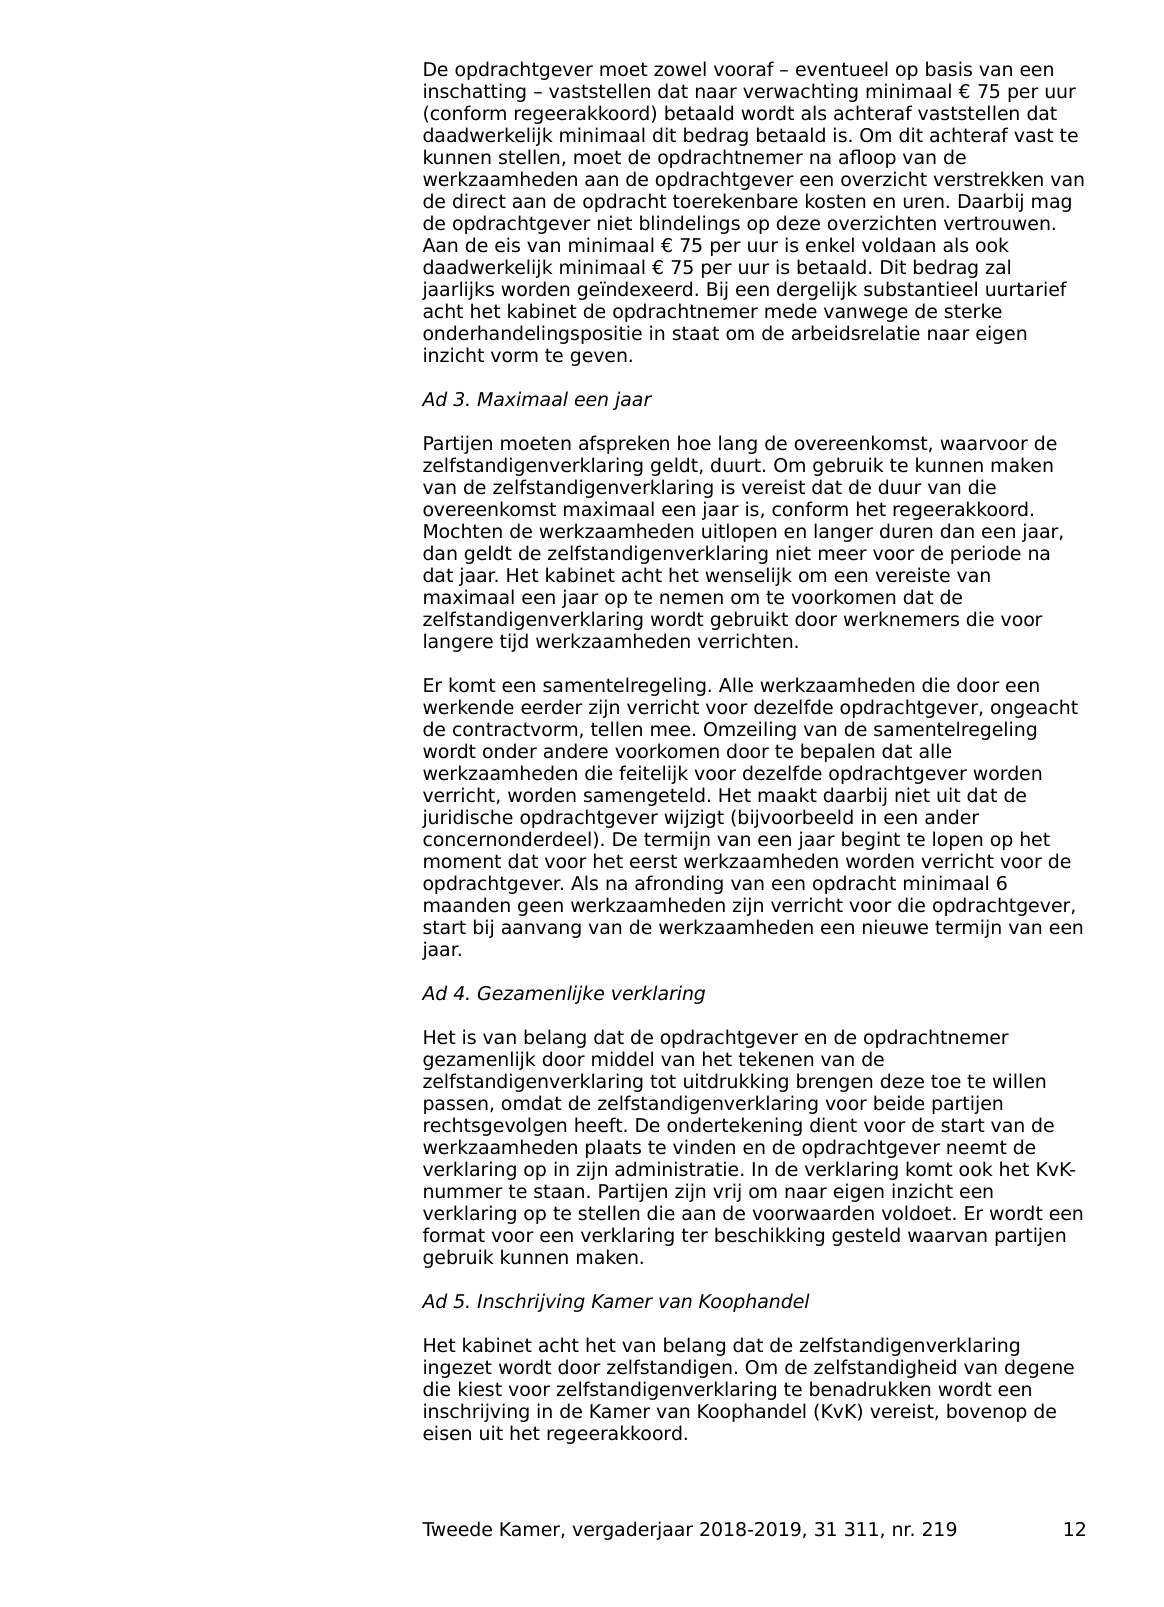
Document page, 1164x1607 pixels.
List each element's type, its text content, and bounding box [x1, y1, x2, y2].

text Het kabinet acht het van belang dat de zelfstandigenverklaring ingezet wordt door zelfstandigen. Om de zelfstandigheid van degene die kiest voor zelfstandigenverklaring te benadrukken wordt een inschrijving in de Kamer van Koophandel (KvK) vereist, bovenop de eisen uit het regeerakkoord. [422, 1335, 1087, 1445]
text Het is van belang dat de opdrachtgever en de opdrachtnemer gezamenlijk door middel van het tekenen van de zelfstandigenverklaring tot uitdrukking brengen deze toe te willen passen, omdat de zelfstandigenverklaring voor beide partijen rechtsgevolgen heeft. De ondertekening dient voor de start van de werkzaamheden plaats te vinden en de opdrachtgever neemt de verklaring op in zijn administratie. In de verklaring komt ook het KvK-nummer te staan. Partijen zijn vrij om naar eigen inzicht een verklaring op te stellen die aan de voorwaarden voldoet. Er wordt een format voor een verklaring ter beschikking gesteld waarvan partijen gebruik kunnen maken. [422, 1027, 1087, 1269]
text Partijen moeten afspreken hoe lang de overeenkomst, waarvoor de zelfstandigenverklaring geldt, duurt. Om gebruik te kunnen maken van de zelfstandigenverklaring is vereist dat de duur van die overeenkomst maximaal een jaar is, conform het regeerakkoord. Mochten de werkzaamheden uitlopen en langer duren dan een jaar, dan geldt de zelfstandigenverklaring niet meer voor de periode na dat jaar. Het kabinet acht het wenselijk om een vereiste van maximaal een jaar op te nemen om te voorkomen dat de zelfstandigenverklaring wordt gebruikt door werknemers die voor langere tijd werkzaamheden verrichten. [422, 433, 1087, 653]
text De opdrachtgever moet zowel vooraf – eventueel op basis van een inschatting – vaststellen dat naar verwachting minimaal € 75 per uur (conform regeerakkoord) betaald wordt als achteraf vaststellen dat daadwerkelijk minimaal dit bedrag betaald is. Om dit achteraf vast te kunnen stellen, moet de opdrachtnemer na afloop van de werkzaamheden aan de opdrachtgever een overzicht verstrekken van de direct aan de opdracht toerekenbare kosten en uren. Daarbij mag de opdrachtgever niet blindelings op deze overzichten vertrouwen. Aan de eis van minimaal € 75 per uur is enkel voldaan als ook daadwerkelijk minimaal € 75 per uur is betaald. Dit bedrag zal jaarlijks worden geïndexeerd. Bij een dergelijk substantieel uurtarief acht het kabinet de opdrachtnemer mede vanwege de sterke onderhandelingspositie in staat om de arbeidsrelatie naar eigen inzicht vorm te geven. [422, 59, 1087, 367]
subtitle Ad 5. Inschrijving Kamer van Koophandel [422, 1291, 1087, 1313]
text Er komt een samentelregeling. Alle werkzaamheden die door een werkende eerder zijn verricht voor dezelfde opdrachtgever, ongeacht de contractvorm, tellen mee. Omzeiling van de samentelregeling wordt onder andere voorkomen door te bepalen dat alle werkzaamheden die feitelijk voor dezelfde opdrachtgever worden verricht, worden samengeteld. Het maakt daarbij niet uit dat de juridische opdrachtgever wijzigt (bijvoorbeeld in een ander concernonderdeel). De termijn van een jaar begint te lopen op het moment dat voor het eerst werkzaamheden worden verricht voor de opdrachtgever. Als na afronding van een opdracht minimaal 6 maanden geen werkzaamheden zijn verricht voor die opdrachtgever, start bij aanvang van de werkzaamheden een nieuwe termijn van een jaar. [422, 675, 1087, 961]
subtitle Ad 3. Maximaal een jaar [422, 389, 1087, 411]
subtitle Ad 4. Gezamenlijke verklaring [422, 983, 1087, 1005]
